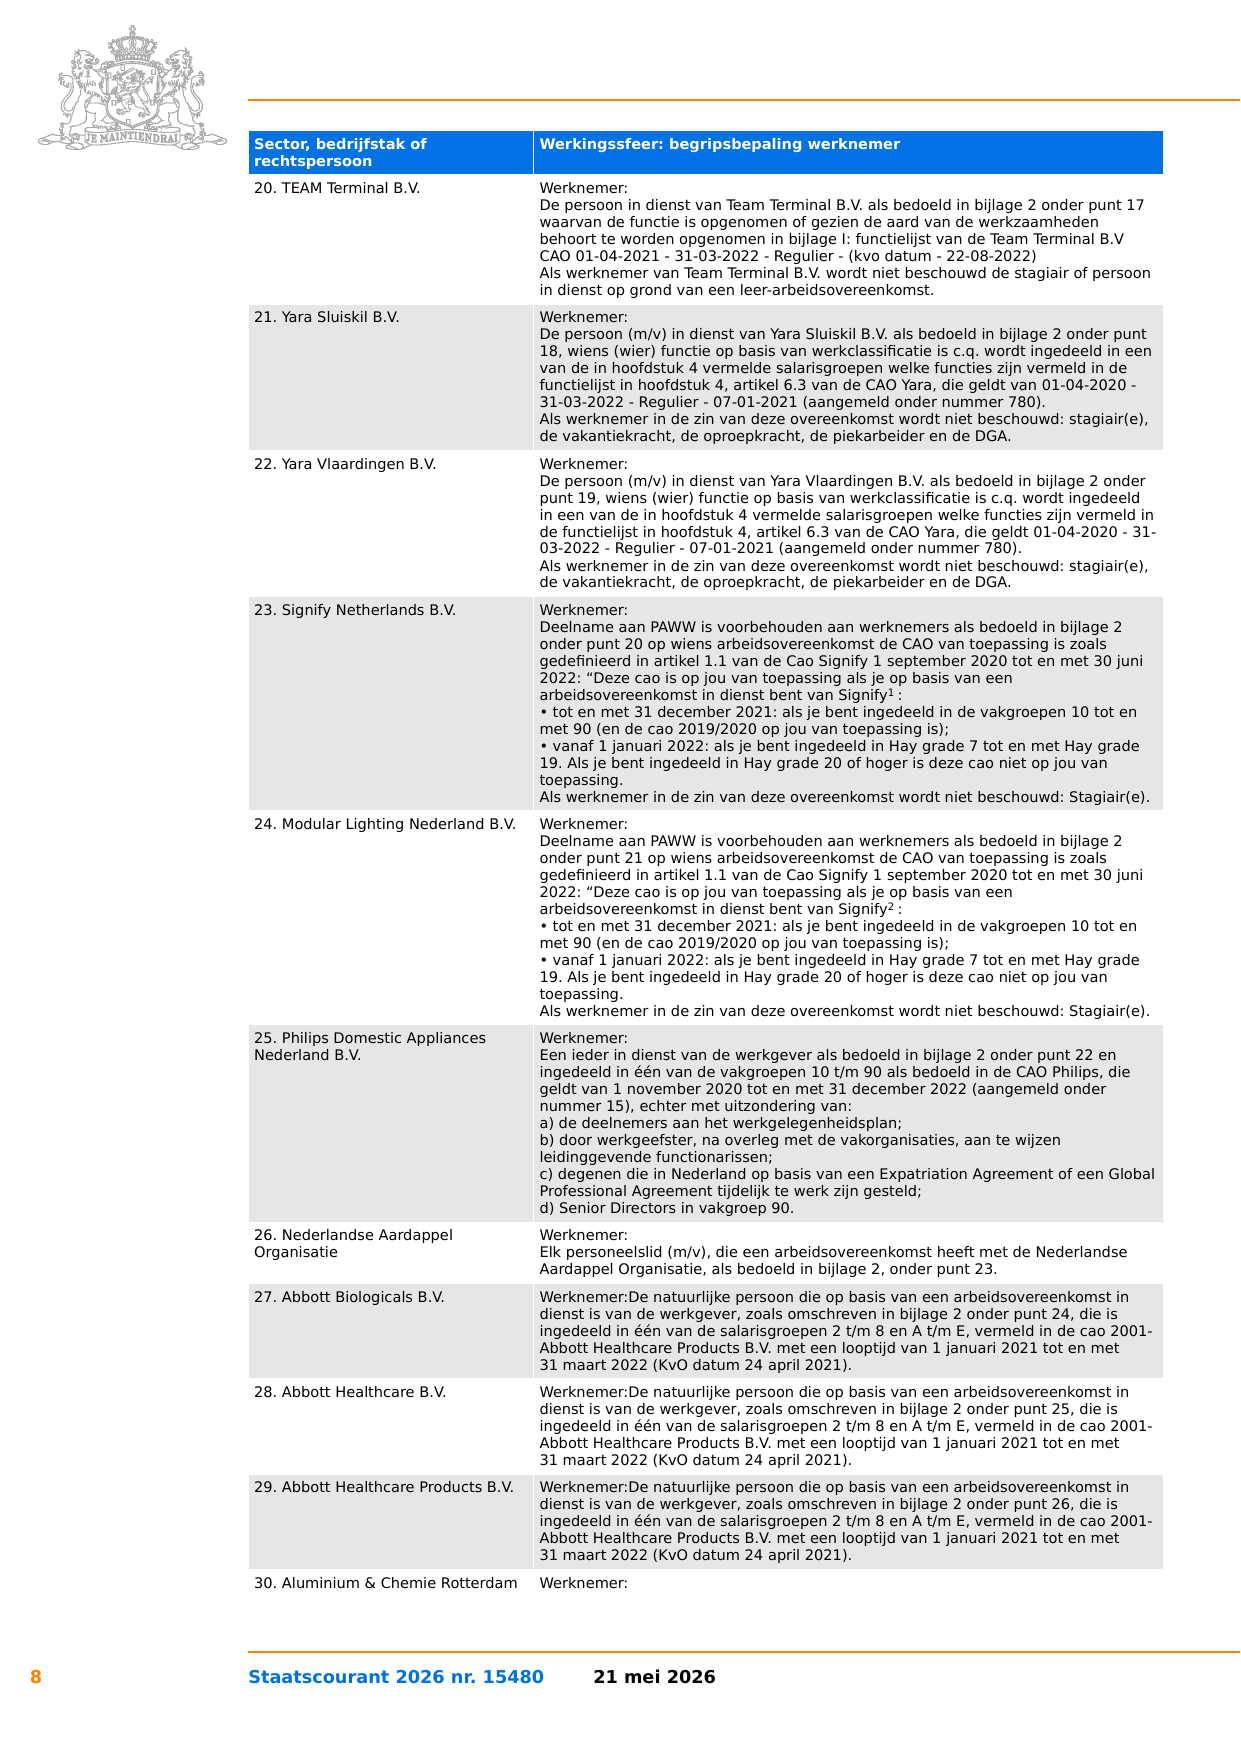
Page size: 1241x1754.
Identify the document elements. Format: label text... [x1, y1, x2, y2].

table_cell Werknemer: De persoon in dienst van Team Terminal B.V. als bedoeld in bijlage 2 onder punt 17 waarvan de functie is opgenomen of gezien de aard van de werkzaamheden behoort te worden opgenomen in bijlage I: functielijst van de Team Terminal B.V CAO 01-04-2021 - 31-03-2022 - Regulier - (kvo datum - 22-08-2022) Als werknemer van Team Terminal B.V. wordt niet beschouwd de stagiair of persoon in dienst op grond van een leer-arbeidsovereenkomst. [534, 175, 1163, 303]
table_header Werkingssfeer: begripsbepaling werknemer [534, 131, 1163, 174]
table_cell Werknemer:De natuurlijke persoon die op basis van een arbeidsovereenkomst in dienst is van de werkgever, zoals omschreven in bijlage 2 onder punt 25, die is ingedeeld in één van de salarisgroepen 2 t/m 8 en A t/m E, vermeld in de cao 2001-Abbott Healthcare Products B.V. met een looptijd van 1 januari 2021 tot en met 31 maart 2022 (KvO datum 24 april 2021). [534, 1379, 1163, 1473]
table_cell 27. Abbott Biologicals B.V. [249, 1284, 533, 1378]
table_cell Werknemer:De natuurlijke persoon die op basis van een arbeidsovereenkomst in dienst is van de werkgever, zoals omschreven in bijlage 2 onder punt 24, die is ingedeeld in één van de salarisgroepen 2 t/m 8 en A t/m E, vermeld in de cao 2001-Abbott Healthcare Products B.V. met een looptijd van 1 januari 2021 tot en met 31 maart 2022 (KvO datum 24 april 2021). [534, 1284, 1163, 1378]
table_cell Werknemer: Elk personeelslid (m/v), die een arbeidsovereenkomst heeft met de Nederlandse Aardappel Organisatie, als bedoeld in bijlage 2, onder punt 23. [534, 1223, 1163, 1283]
table_cell 29. Abbott Healthcare Products B.V. [249, 1475, 533, 1569]
table_cell 21. Yara Sluiskil B.V. [249, 305, 533, 450]
table_cell Werknemer: Een ieder in dienst van de werkgever als bedoeld in bijlage 2 onder punt 22 en ingedeeld in één van de vakgroepen 10 t/m 90 als bedoeld in de CAO Philips, die geldt van 1 november 2020 tot en met 31 december 2022 (aangemeld onder nummer 15), echter met uitzondering van: a) de deelnemers aan het werkgelegenheidsplan; b) door werkgeefster, na overleg met de vakorganisaties, aan te wijzen leidinggevende functionarissen; c) degenen die in Nederland op basis van een Expatriation Agreement of een Global Professional Agreement tijdelijk te werk zijn gesteld; d) Senior Directors in vakgroep 90. [534, 1025, 1163, 1222]
table_cell Werknemer: De persoon (m/v) in dienst van Yara Sluiskil B.V. als bedoeld in bijlage 2 onder punt 18, wiens (wier) functie op basis van werkclassificatie is c.q. wordt ingedeeld in een van de in hoofdstuk 4 vermelde salarisgroepen welke functies zijn vermeld in de functielijst in hoofdstuk 4, artikel 6.3 van de CAO Yara, die geldt van 01-04-2020 - 31-03-2022 - Regulier - 07-01-2021 (aangemeld onder nummer 780). Als werknemer in de zin van deze overeenkomst wordt niet beschouwd: stagiair(e), de vakantiekracht, de oproepkracht, de piekarbeider en de DGA. [534, 305, 1163, 450]
table_cell Werknemer: De persoon (m/v) in dienst van Yara Vlaardingen B.V. als bedoeld in bijlage 2 onder punt 19, wiens (wier) functie op basis van werkclassificatie is c.q. wordt ingedeeld in een van de in hoofdstuk 4 vermelde salarisgroepen welke functies zijn vermeld in de functielijst in hoofdstuk 4, artikel 6.3 van de CAO Yara, die geldt 01-04-2020 - 31-03-2022 - Regulier - 07-01-2021 (aangemeld onder nummer 780). Als werknemer in de zin van deze overeenkomst wordt niet beschouwd: stagiair(e), de vakantiekracht, de oproepkracht, de piekarbeider en de DGA. [534, 451, 1163, 596]
table_cell 28. Abbott Healthcare B.V. [249, 1379, 533, 1473]
table_cell 26. Nederlandse Aardappel Organisatie [249, 1223, 533, 1283]
table_cell Werknemer: Deelname aan PAWW is voorbehouden aan werknemers als bedoeld in bijlage 2 onder punt 21 op wiens arbeidsovereenkomst de CAO van toepassing is zoals gedefinieerd in artikel 1.1 van de Cao Signify 1 september 2020 tot en met 30 juni 2022: “Deze cao is op jou van toepassing als je op basis van een arbeidsovereenkomst in dienst bent van Signify2: • tot en met 31 december 2021: als je bent ingedeeld in de vakgroepen 10 tot en met 90 (en de cao 2019/2020 op jou van toepassing is); • vanaf 1 januari 2022: als je bent ingedeeld in Hay grade 7 tot en met Hay grade 19. Als je bent ingedeeld in Hay grade 20 of hoger is deze cao niet op jou van toepassing. Als werknemer in de zin van deze overeenkomst wordt niet beschouwd: Stagiair(e). [534, 811, 1163, 1024]
picture [38, 25, 227, 150]
table_cell Werknemer: [534, 1570, 1163, 1596]
table_cell 23. Signify Netherlands B.V. [249, 597, 533, 810]
table_cell 20. TEAM Terminal B.V. [249, 175, 533, 303]
table_header Sector, bedrijfstak of rechtspersoon [249, 131, 533, 174]
table_cell 24. Modular Lighting Nederland B.V. [249, 811, 533, 1024]
table_cell 25. Philips Domestic Appliances Nederland B.V. [249, 1025, 533, 1222]
table_cell 22. Yara Vlaardingen B.V. [249, 451, 533, 596]
table_cell Werknemer:De natuurlijke persoon die op basis van een arbeidsovereenkomst in dienst is van de werkgever, zoals omschreven in bijlage 2 onder punt 26, die is ingedeeld in één van de salarisgroepen 2 t/m 8 en A t/m E, vermeld in de cao 2001-Abbott Healthcare Products B.V. met een looptijd van 1 januari 2021 tot en met 31 maart 2022 (KvO datum 24 april 2021). [534, 1475, 1163, 1569]
table_cell 30. Aluminium & Chemie Rotterdam [249, 1570, 533, 1596]
table_cell Werknemer: Deelname aan PAWW is voorbehouden aan werknemers als bedoeld in bijlage 2 onder punt 20 op wiens arbeidsovereenkomst de CAO van toepassing is zoals gedefinieerd in artikel 1.1 van de Cao Signify 1 september 2020 tot en met 30 juni 2022: “Deze cao is op jou van toepassing als je op basis van een arbeidsovereenkomst in dienst bent van Signify1: • tot en met 31 december 2021: als je bent ingedeeld in de vakgroepen 10 tot en met 90 (en de cao 2019/2020 op jou van toepassing is); • vanaf 1 januari 2022: als je bent ingedeeld in Hay grade 7 tot en met Hay grade 19. Als je bent ingedeeld in Hay grade 20 of hoger is deze cao niet op jou van toepassing. Als werknemer in de zin van deze overeenkomst wordt niet beschouwd: Stagiair(e). [534, 597, 1163, 810]
